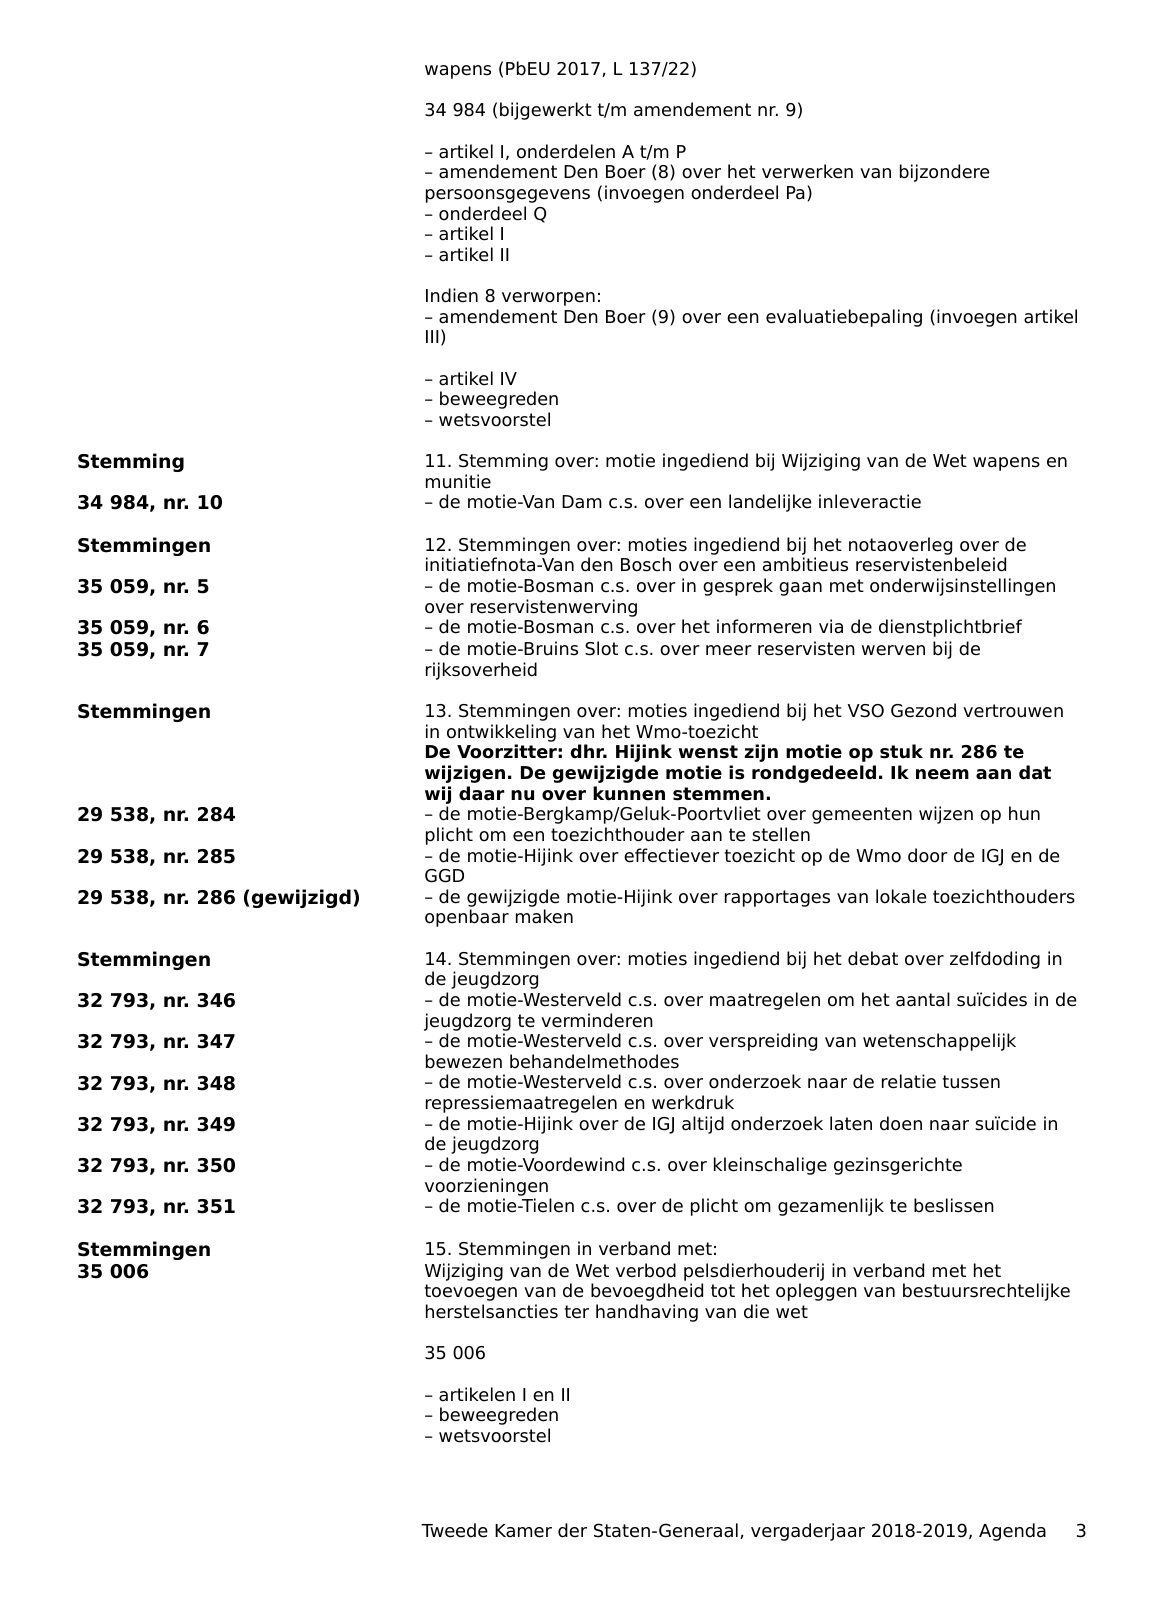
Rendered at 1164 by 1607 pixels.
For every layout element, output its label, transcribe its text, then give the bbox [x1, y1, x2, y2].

table_cell – de motie-Westerveld c.s. over verspreiding van wetenschappelijk bewezen behandelmethodes [418, 1031, 1087, 1072]
table_cell [418, 121, 1087, 142]
table_cell [401, 121, 418, 142]
table_cell [401, 1261, 418, 1323]
table_cell [401, 410, 418, 430]
table_cell 32 793, nr. 347 [77, 1031, 401, 1072]
table_cell [401, 224, 418, 245]
table_cell Stemming [77, 451, 401, 492]
table_cell – de motie-Tielen c.s. over de plicht om gezamenlijk te beslissen [418, 1196, 1087, 1218]
table_cell [401, 701, 418, 742]
table_cell – artikel IV [418, 369, 1087, 389]
table_cell [77, 743, 401, 804]
table_cell – de motie-Bergkamp/Geluk-Poortvliet over gemeenten wijzen op hun plicht om een toezichthouder aan te stellen [418, 804, 1087, 846]
table_cell De Voorzitter: dhr. Hijink wenst zijn motie op stuk nr. 286 te wijzigen. De gewijzigde motie is rondgedeeld. Ik neem aan dat wij daar nu over kunnen stemmen. [418, 743, 1087, 804]
table_cell [77, 265, 401, 286]
table_cell 32 793, nr. 346 [77, 990, 401, 1031]
table_cell – artikelen I en II [418, 1385, 1087, 1405]
table_cell 13. Stemmingen over: moties ingediend bij het VSO Gezond vertrouwen in ontwikkeling van het Wmo-toezicht [418, 701, 1087, 742]
table_cell [77, 928, 401, 949]
table_cell – de motie-Westerveld c.s. over maatregelen om het aantal suïcides in de jeugdzorg te verminderen [418, 990, 1087, 1031]
table_cell [401, 1031, 418, 1072]
table_cell – wetsvoorstel [418, 1426, 1087, 1446]
table_cell – de motie-Hijink over de IGJ altijd onderzoek laten doen naar suïcide in de jeugdzorg [418, 1114, 1087, 1155]
table_cell [401, 100, 418, 121]
table_cell Stemmingen [77, 949, 401, 990]
table_cell [77, 514, 401, 535]
table_cell – beweegreden [418, 1405, 1087, 1426]
table_cell 32 793, nr. 351 [77, 1196, 401, 1218]
table_cell [77, 224, 401, 245]
table_cell [401, 245, 418, 265]
table_cell – de motie-Westerveld c.s. over onderzoek naar de relatie tussen repressiemaatregelen en werkdruk [418, 1073, 1087, 1114]
table_cell – de motie-Voordewind c.s. over kleinschalige gezinsgerichte voorzieningen [418, 1155, 1087, 1196]
table_cell 35 059, nr. 5 [77, 576, 401, 617]
table_cell 34 984 (bijgewerkt t/m amendement nr. 9) [418, 100, 1087, 121]
table_cell [401, 1446, 418, 1467]
table_cell [418, 80, 1087, 100]
table_cell Wijziging van de Wet verbod pelsdierhouderij in verband met het toevoegen van de bevoegdheid tot het opleggen van bestuursrechtelijke herstelsancties ter handhaving van die wet [418, 1261, 1087, 1323]
table_cell 29 538, nr. 286 (gewijzigd) [77, 887, 401, 928]
table_cell 35 059, nr. 6 [77, 617, 401, 639]
table_cell 11. Stemming over: motie ingediend bij Wijziging van de Wet wapens en munitie [418, 451, 1087, 492]
table_cell – amendement Den Boer (9) over een evaluatiebepaling (invoegen artikel III) [418, 307, 1087, 348]
table_cell [77, 1323, 401, 1343]
table_cell [418, 1446, 1087, 1467]
table_cell – de gewijzigde motie-Hijink over rapportages van lokale toezichthouders openbaar maken [418, 887, 1087, 928]
table_cell [401, 617, 418, 639]
table_cell [401, 887, 418, 928]
table_cell 29 538, nr. 285 [77, 846, 401, 887]
table_cell – de motie-Van Dam c.s. over een landelijke inleveractie [418, 492, 1087, 514]
table_cell [401, 162, 418, 203]
table_cell Stemmingen [77, 535, 401, 576]
table_cell 34 984, nr. 10 [77, 492, 401, 514]
table_cell [77, 59, 401, 80]
table_cell [401, 1343, 418, 1364]
table_cell Stemmingen [77, 1239, 401, 1261]
table_cell [418, 1323, 1087, 1343]
table_cell 14. Stemmingen over: moties ingediend bij het debat over zelfdoding in de jeugdzorg [418, 949, 1087, 990]
table_cell [77, 1218, 401, 1239]
table_cell [77, 1446, 401, 1467]
table_cell [401, 1385, 418, 1405]
table_cell [77, 369, 401, 389]
table_cell 32 793, nr. 348 [77, 1073, 401, 1114]
table_cell – beweegreden [418, 389, 1087, 410]
table_cell – artikel I [418, 224, 1087, 245]
table_cell [401, 80, 418, 100]
table_cell [401, 928, 418, 949]
table_cell [401, 949, 418, 990]
table_cell [77, 1343, 401, 1364]
table_cell [401, 430, 418, 451]
table_cell [401, 451, 418, 492]
table_cell [418, 681, 1087, 701]
table_cell [77, 142, 401, 162]
table_cell [401, 204, 418, 224]
table_cell – de motie-Bosman c.s. over het informeren via de dienstplichtbrief [418, 617, 1087, 639]
table_cell [77, 1426, 401, 1446]
table_cell [401, 804, 418, 846]
table_cell [418, 514, 1087, 535]
table_cell [401, 348, 418, 368]
table_cell [77, 286, 401, 307]
table_cell [77, 162, 401, 203]
table_cell Stemmingen [77, 701, 401, 742]
table_cell [401, 1364, 418, 1384]
table_cell 12. Stemmingen over: moties ingediend bij het notaoverleg over de initiatiefnota-Van den Bosch over een ambitieus reservistenbeleid [418, 535, 1087, 576]
table_cell [401, 307, 418, 348]
table_cell [401, 743, 418, 804]
table_cell wapens (PbEU 2017, L 137/22) [418, 59, 1087, 80]
table_cell 35 006 [77, 1261, 401, 1323]
table_cell Indien 8 verworpen: [418, 286, 1087, 307]
table_cell – de motie-Bosman c.s. over in gesprek gaan met onderwijsinstellingen over reservistenwerving [418, 576, 1087, 617]
table_cell [401, 535, 418, 576]
table_cell [77, 430, 401, 451]
table_cell [401, 1073, 418, 1114]
table_cell [401, 389, 418, 410]
table_cell [401, 639, 418, 681]
table_cell [401, 1196, 418, 1218]
table_cell [401, 492, 418, 514]
table_cell [77, 80, 401, 100]
table_cell – artikel II [418, 245, 1087, 265]
table_cell [77, 204, 401, 224]
table_cell [401, 576, 418, 617]
table_cell [418, 1218, 1087, 1239]
table_cell [77, 348, 401, 368]
table_cell – artikel I, onderdelen A t/m P [418, 142, 1087, 162]
table_cell [77, 1405, 401, 1426]
table_cell [77, 121, 401, 142]
table_cell [77, 410, 401, 430]
table_cell [77, 1364, 401, 1384]
table_cell [401, 265, 418, 286]
table_cell [418, 265, 1087, 286]
table_cell 15. Stemmingen in verband met: [418, 1239, 1087, 1261]
table_cell [401, 1239, 418, 1261]
table_cell [401, 1323, 418, 1343]
table_cell [418, 928, 1087, 949]
table_cell – amendement Den Boer (8) over het verwerken van bijzondere persoonsgegevens (invoegen onderdeel Pa) [418, 162, 1087, 203]
table_cell [401, 1405, 418, 1426]
table_cell [401, 990, 418, 1031]
table_cell 35 059, nr. 7 [77, 639, 401, 681]
table_cell – de motie-Bruins Slot c.s. over meer reservisten werven bij de rijksoverheid [418, 639, 1087, 681]
table_cell [401, 1114, 418, 1155]
table_cell [77, 245, 401, 265]
table_cell 35 006 [418, 1343, 1087, 1364]
table_cell [418, 430, 1087, 451]
table_cell 32 793, nr. 349 [77, 1114, 401, 1155]
table_cell [77, 389, 401, 410]
table_cell [401, 681, 418, 701]
table_cell [401, 514, 418, 535]
table_cell [401, 369, 418, 389]
table_cell [401, 286, 418, 307]
table_cell 29 538, nr. 284 [77, 804, 401, 846]
table_cell – de motie-Hijink over effectiever toezicht op de Wmo door de IGJ en de GGD [418, 846, 1087, 887]
table_cell – wetsvoorstel [418, 410, 1087, 430]
table_cell [418, 1364, 1087, 1384]
table_cell [401, 1218, 418, 1239]
table_cell [401, 142, 418, 162]
table_cell [401, 1426, 418, 1446]
table_cell [401, 59, 418, 80]
table_cell [77, 307, 401, 348]
table_cell [77, 681, 401, 701]
table_cell – onderdeel Q [418, 204, 1087, 224]
table_cell [401, 1155, 418, 1196]
table_cell [418, 348, 1087, 368]
table_cell 32 793, nr. 350 [77, 1155, 401, 1196]
table_cell [77, 1385, 401, 1405]
table_cell [77, 100, 401, 121]
table_cell [401, 846, 418, 887]
